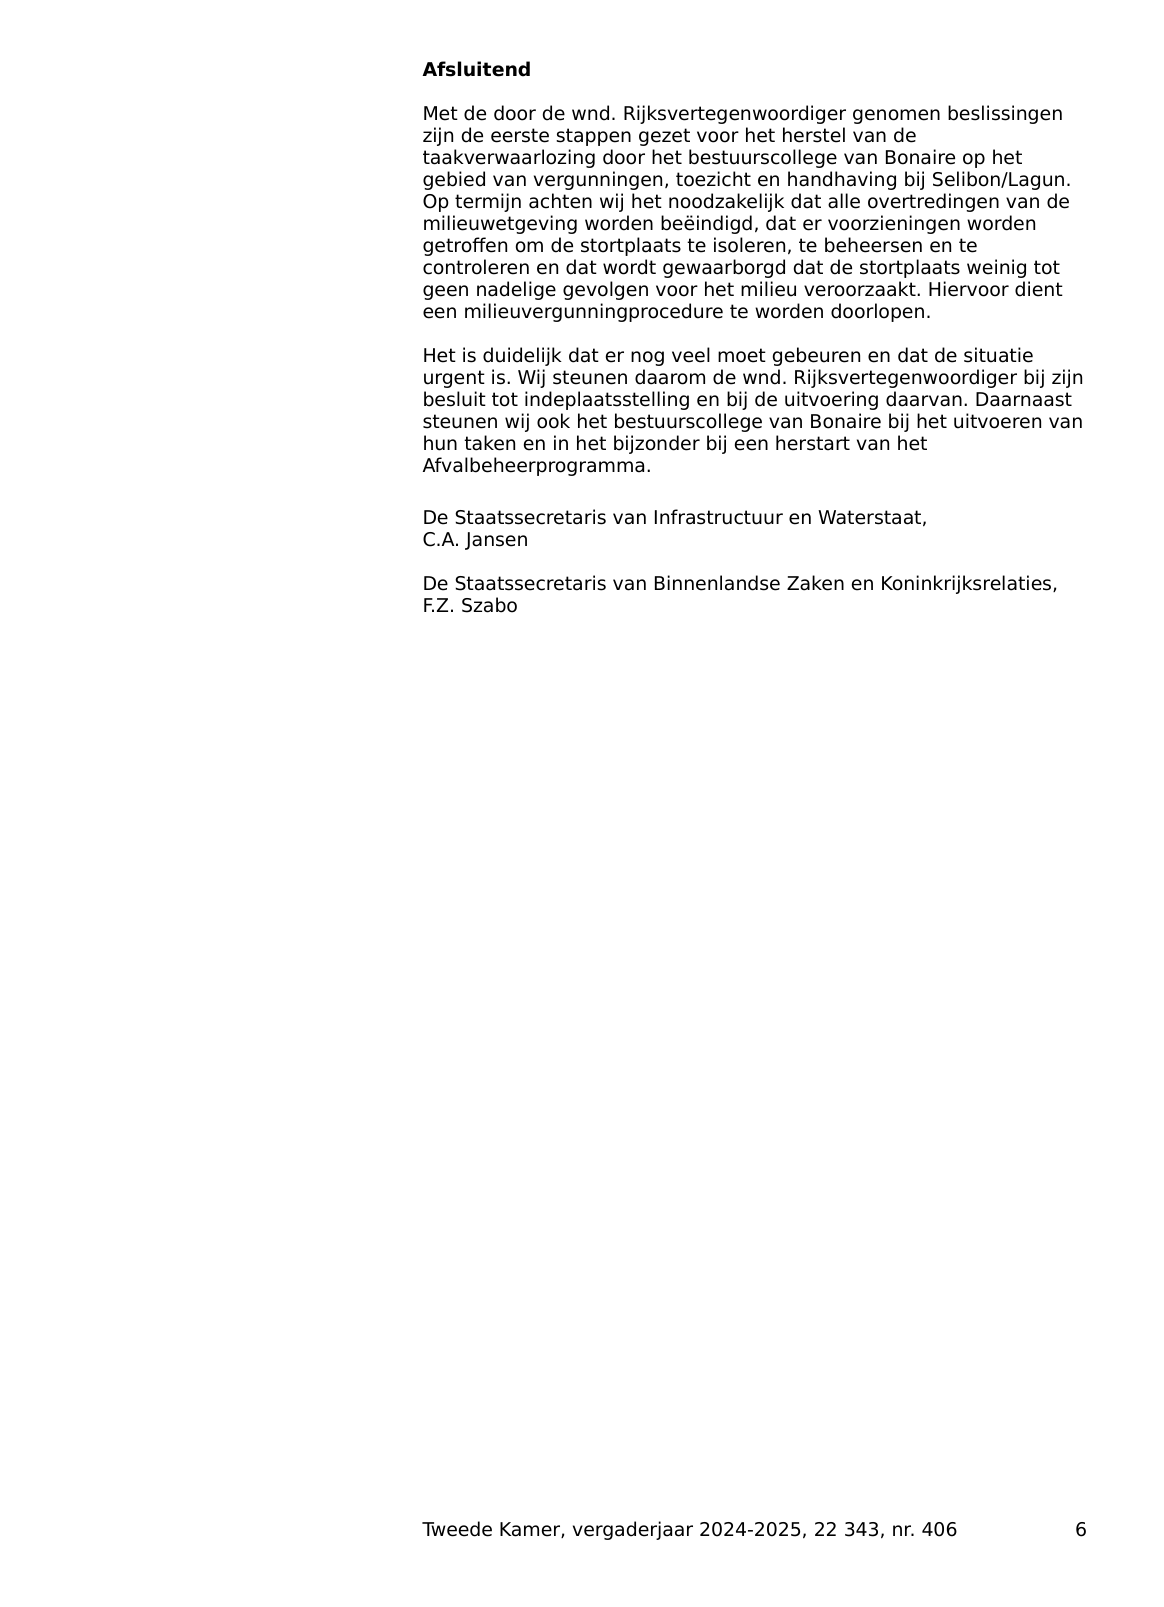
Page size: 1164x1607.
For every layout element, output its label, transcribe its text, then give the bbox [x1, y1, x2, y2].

text Het is duidelijk dat er nog veel moet gebeuren en dat de situatie urgent is. Wij steunen daarom de wnd. Rijksvertegenwoordiger bij zijn besluit tot indeplaatsstelling en bij de uitvoering daarvan. Daarnaast steunen wij ook het bestuurscollege van Bonaire bij het uitvoeren van hun taken en in het bijzonder bij een herstart van het Afvalbeheerprogramma. [422, 345, 1087, 477]
text Met de door de wnd. Rijksvertegenwoordiger genomen beslissingen zijn de eerste stappen gezet voor het herstel van de taakverwaarlozing door het bestuurscollege van Bonaire op het gebied van vergunningen, toezicht en handhaving bij Selibon/Lagun. Op termijn achten wij het noodzakelijk dat alle overtredingen van de milieuwetgeving worden beëindigd, dat er voorzieningen worden getroffen om de stortplaats te isoleren, te beheersen en te controleren en dat wordt gewaarborgd dat de stortplaats weinig tot geen nadelige gevolgen voor het milieu veroorzaakt. Hiervoor dient een milieuvergunningprocedure te worden doorlopen. [422, 103, 1087, 323]
text De Staatssecretaris van Binnenlandse Zaken en Koninkrijksrelaties, F.Z. Szabo [422, 573, 1087, 617]
text De Staatssecretaris van Infrastructuur en Waterstaat, C.A. Jansen [422, 507, 1087, 551]
subtitle Afsluitend [422, 59, 1087, 81]
